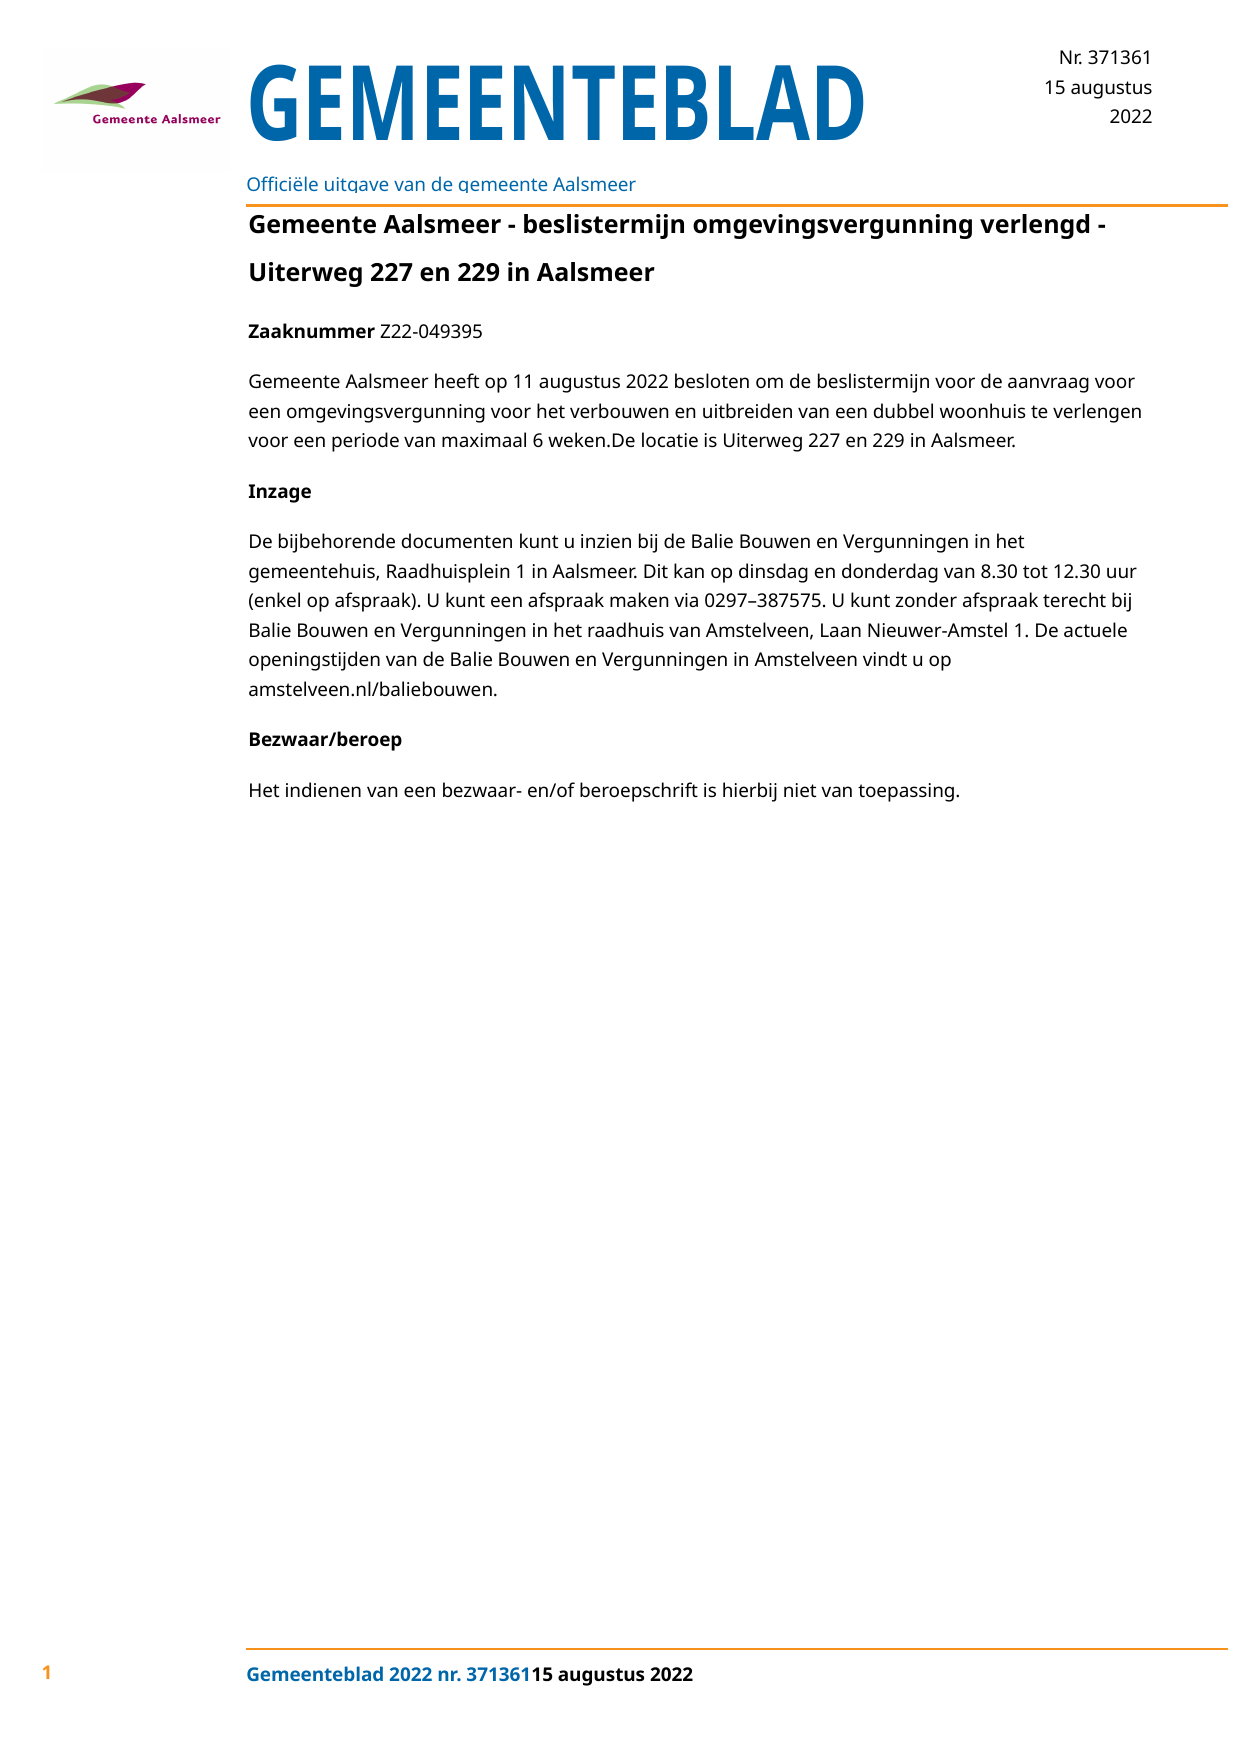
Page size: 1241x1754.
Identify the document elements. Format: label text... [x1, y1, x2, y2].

text Gemeente Aalsmeer - beslistermijn omgevingsvergunning verlengd - Uiterweg 227 en 229 in Aalsmeer [248, 207, 1152, 288]
text Inzage [248, 478, 1152, 504]
text De bijbehorende documenten kunt u inzien bij de Balie Bouwen en Vergunningen in het gemeentehuis, Raadhuisplein 1 in Aalsmeer. Dit kan op dinsdag en donderdag van 8.30 tot 12.30 uur (enkel op afspraak). U kunt een afspraak maken via 0297–387575. U kunt zonder afspraak terecht bij Balie Bouwen en Vergunningen in het raadhuis van Amstelveen, Laan Nieuwer-Amstel 1. De actuele openingstijden van de Balie Bouwen en Vergunningen in Amstelveen vindt u op amstelveen.nl/baliebouwen. [248, 528, 1152, 702]
text Bezwaar/beroep [248, 727, 1152, 752]
text Zaaknummer Z22-049395 [248, 318, 1152, 344]
text Het indienen van een bezwaar- en/of beroepschrift is hierbij niet van toepassing. [248, 777, 1152, 803]
picture [41, 47, 231, 172]
text Gemeente Aalsmeer heeft op 11 augustus 2022 besloten om de beslistermijn voor de aanvraag voor een omgevingsvergunning voor het verbouwen en uitbreiden van een dubbel woonhuis te verlengen voor een periode van maximaal 6 weken.De locatie is Uiterweg 227 en 229 in Aalsmeer. [248, 368, 1152, 453]
